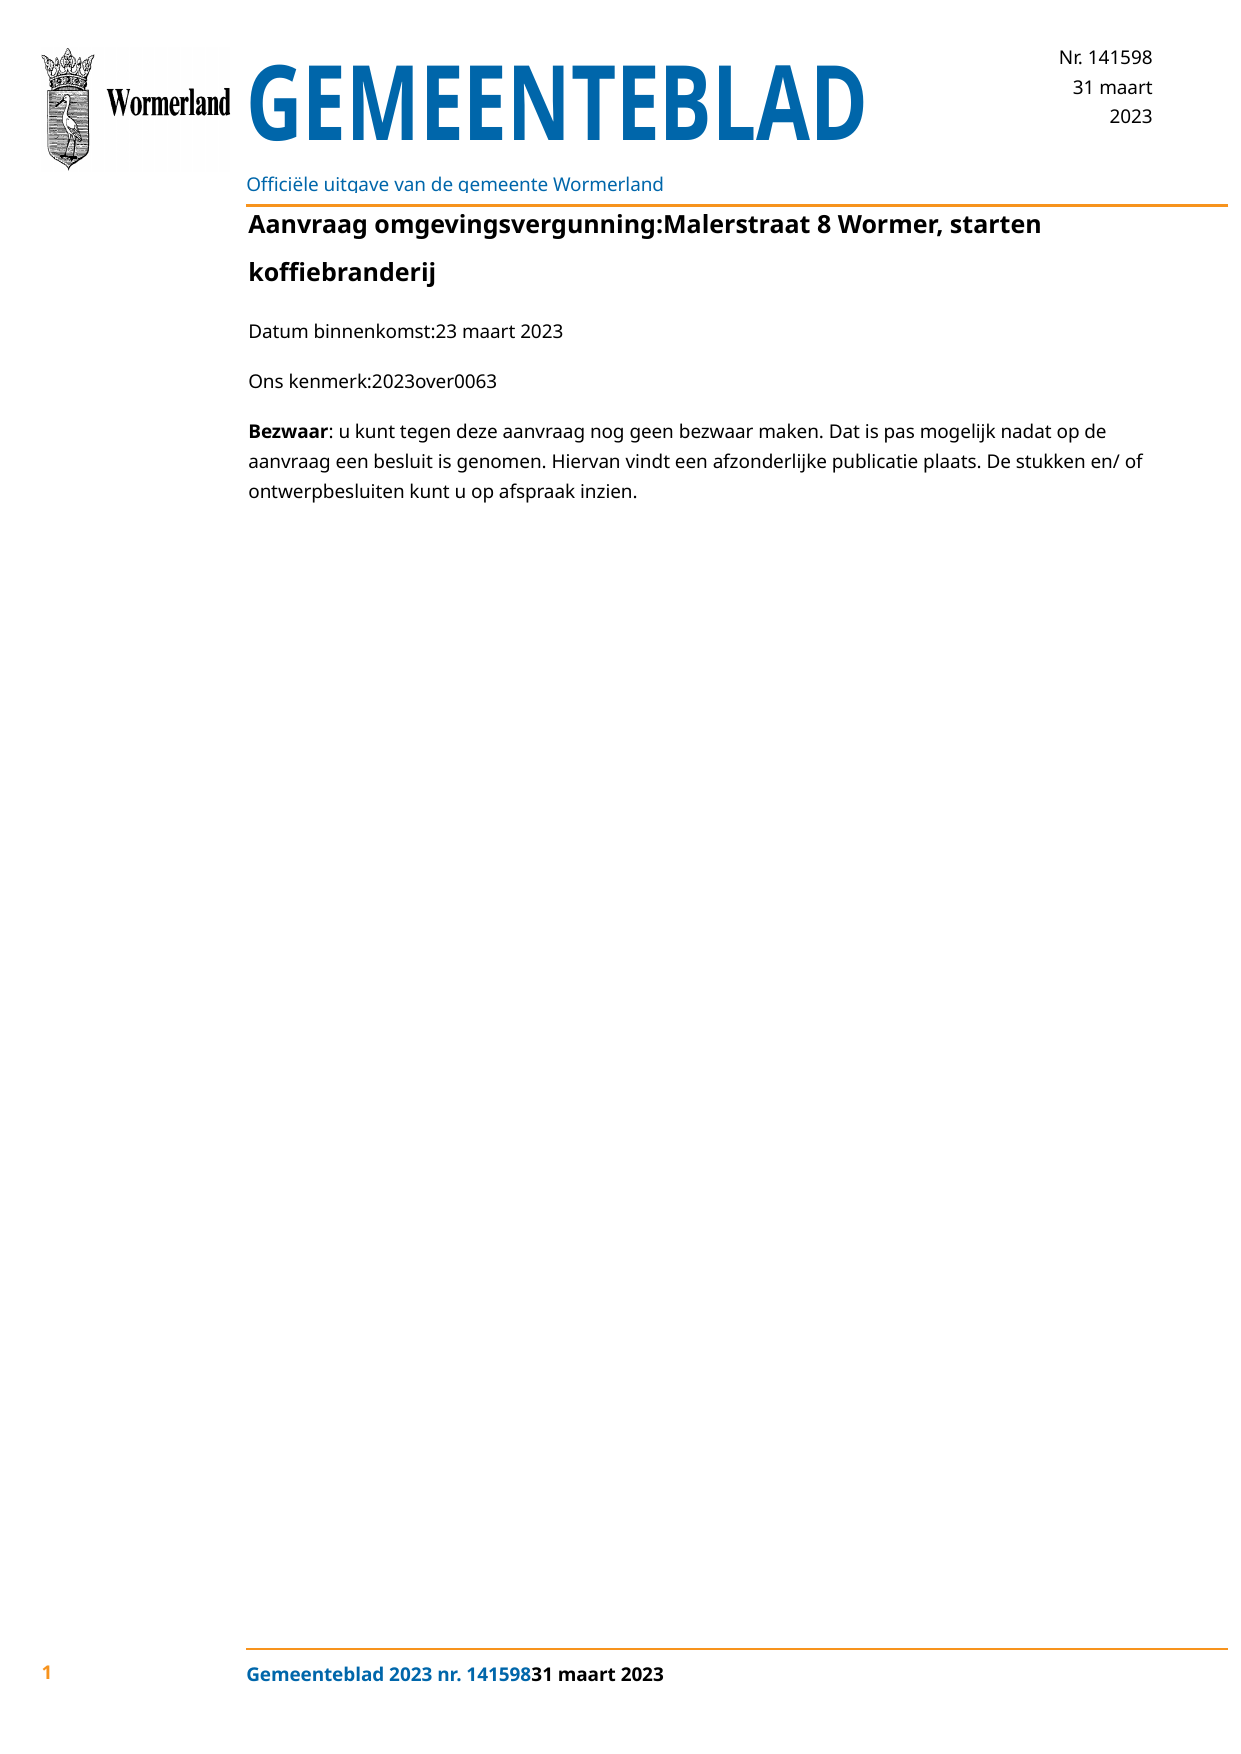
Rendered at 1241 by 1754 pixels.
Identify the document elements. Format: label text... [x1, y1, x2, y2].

text Datum binnenkomst:23 maart 2023 [248, 318, 1152, 344]
text Ons kenmerk:2023over0063 [248, 368, 1152, 394]
text Aanvraag omgevingsvergunning:Malerstraat 8 Wormer, starten koffiebranderij [248, 207, 1152, 288]
picture [41, 47, 231, 172]
text Bezwaar: u kunt tegen deze aanvraag nog geen bezwaar maken. Dat is pas mogelijk nadat op de aanvraag een besluit is genomen. Hiervan vindt een afzonderlijke publicatie plaats. De stukken en/ of ontwerpbesluiten kunt u op afspraak inzien. [248, 419, 1152, 504]
